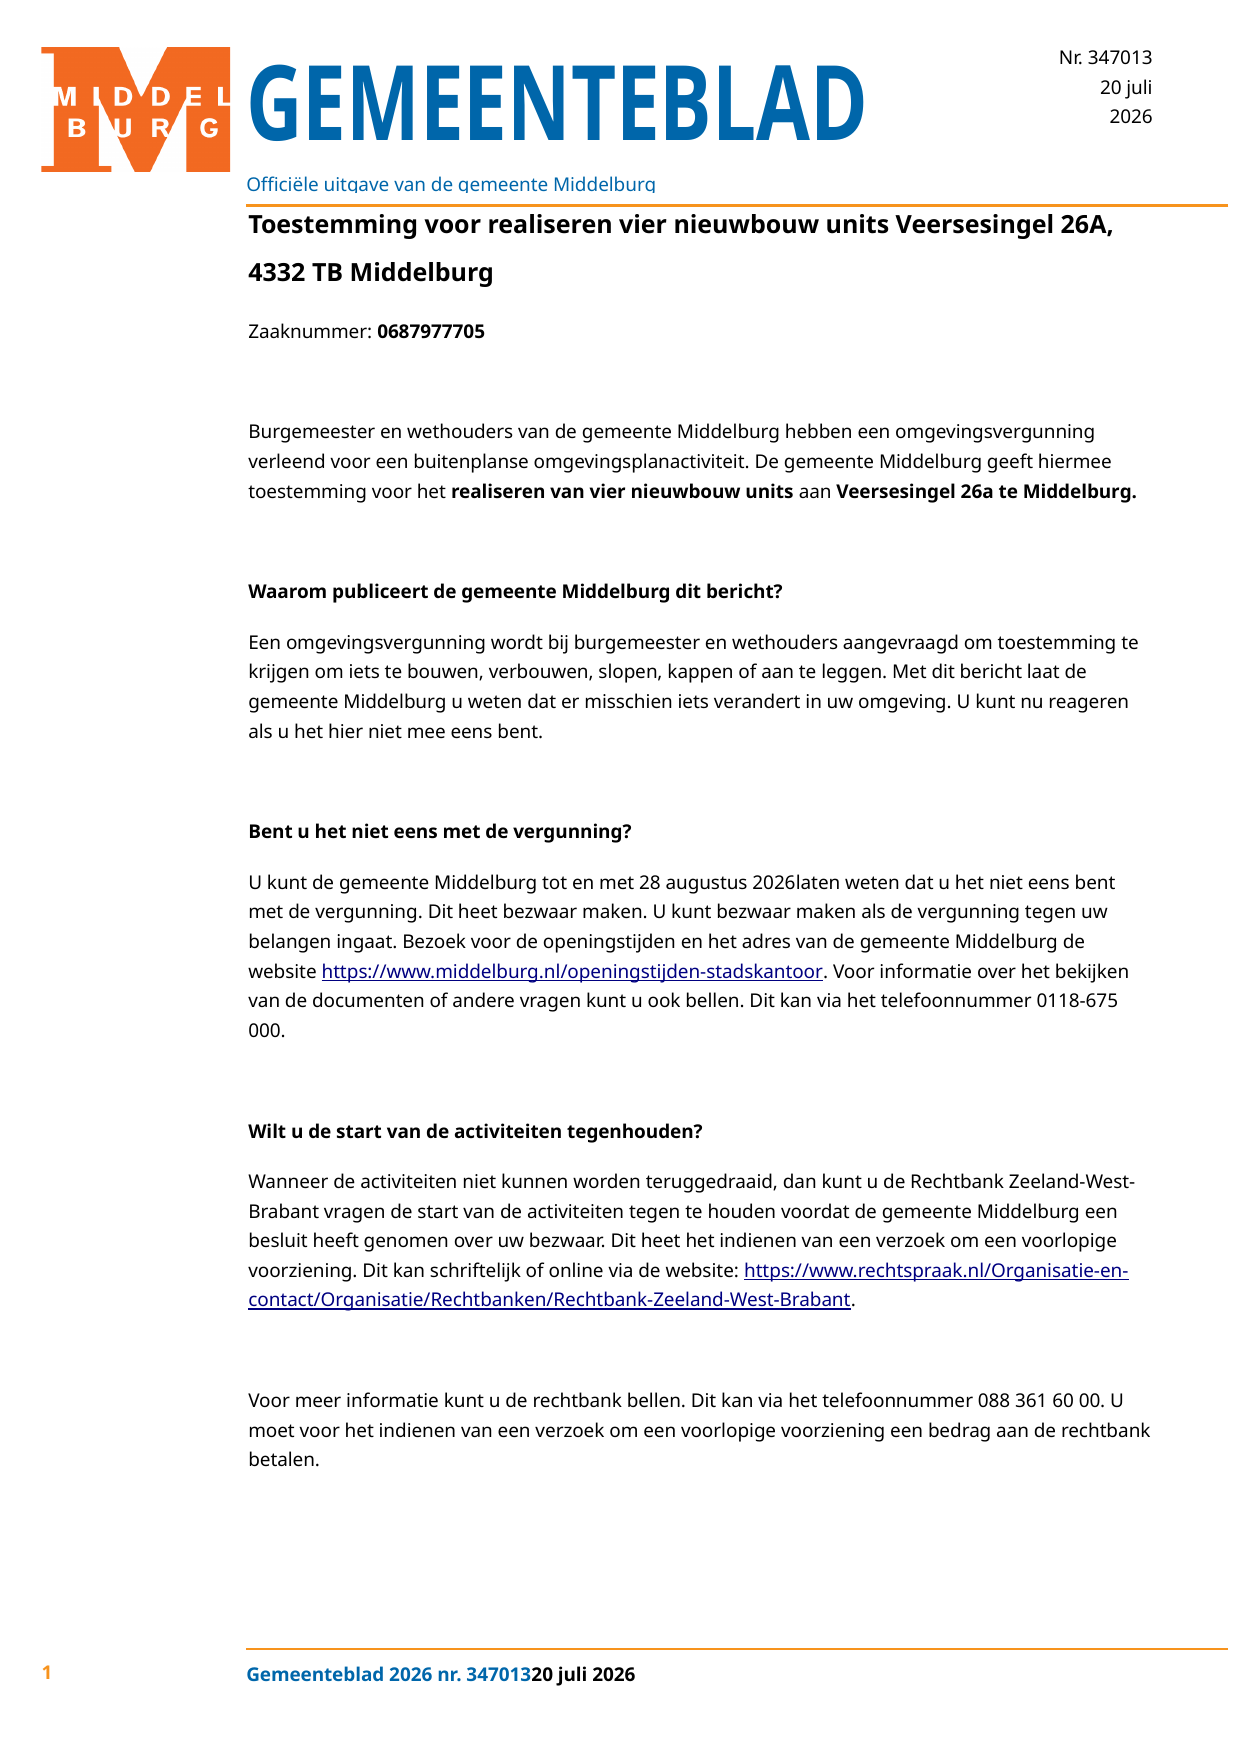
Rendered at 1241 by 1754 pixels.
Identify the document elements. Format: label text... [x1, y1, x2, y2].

picture [41, 47, 231, 172]
text Zaaknummer: 0687977705 [248, 318, 1152, 344]
text Toestemming voor realiseren vier nieuwbouw units Veersesingel 26A, 4332 TB Middelburg [248, 207, 1152, 288]
text Een omgevingsvergunning wordt bij burgemeester en wethouders aangevraagd om toestemming te krijgen om iets te bouwen, verbouwen, slopen, kappen of aan te leggen. Met dit bericht laat de gemeente Middelburg u weten dat er misschien iets verandert in uw omgeving. U kunt nu reageren als u het hier niet mee eens bent. [248, 629, 1152, 744]
text Waarom publiceert de gemeente Middelburg dit bericht? [248, 579, 1152, 604]
text Wilt u de start van de activiteiten tegenhouden? [248, 1118, 1152, 1144]
text Burgemeester en wethouders van de gemeente Middelburg hebben een omgevingsvergunning verleend voor een buitenplanse omgevingsplanactiviteit. De gemeente Middelburg geeft hiermee toestemming voor het realiseren van vier nieuwbouw units aan Veersesingel 26a te Middelburg. [248, 419, 1152, 504]
text Wanneer de activiteiten niet kunnen worden teruggedraaid, dan kunt u de Rechtbank Zeeland-West-Brabant vragen de start van de activiteiten tegen te houden voordat de gemeente Middelburg een besluit heeft genomen over uw bezwaar. Dit heet het indienen van een verzoek om een voorlopige voorziening. Dit kan schriftelijk of online via de website: https://www.rechtspraak.nl/Organisatie-en-contact/Organisatie/Rechtbanken/Rechtbank-Zeeland-West-Brabant. [248, 1168, 1152, 1312]
text Bent u het niet eens met de vergunning? [248, 819, 1152, 844]
text Voor meer informatie kunt u de rechtbank bellen. Dit kan via het telefoonnummer 088 361 60 00. U moet voor het indienen van een verzoek om een voorlopige voorziening een bedrag aan de rechtbank betalen. [248, 1387, 1152, 1472]
text U kunt de gemeente Middelburg tot en met 28 augustus 2026laten weten dat u het niet eens bent met de vergunning. Dit heet bezwaar maken. U kunt bezwaar maken als de vergunning tegen uw belangen ingaat. Bezoek voor de openingstijden en het adres van de gemeente Middelburg de website https://www.middelburg.nl/openingstijden-stadskantoor. Voor informatie over het bekijken van de documenten of andere vragen kunt u ook bellen. Dit kan via het telefoonnummer 0118-675 000. [248, 869, 1152, 1043]
